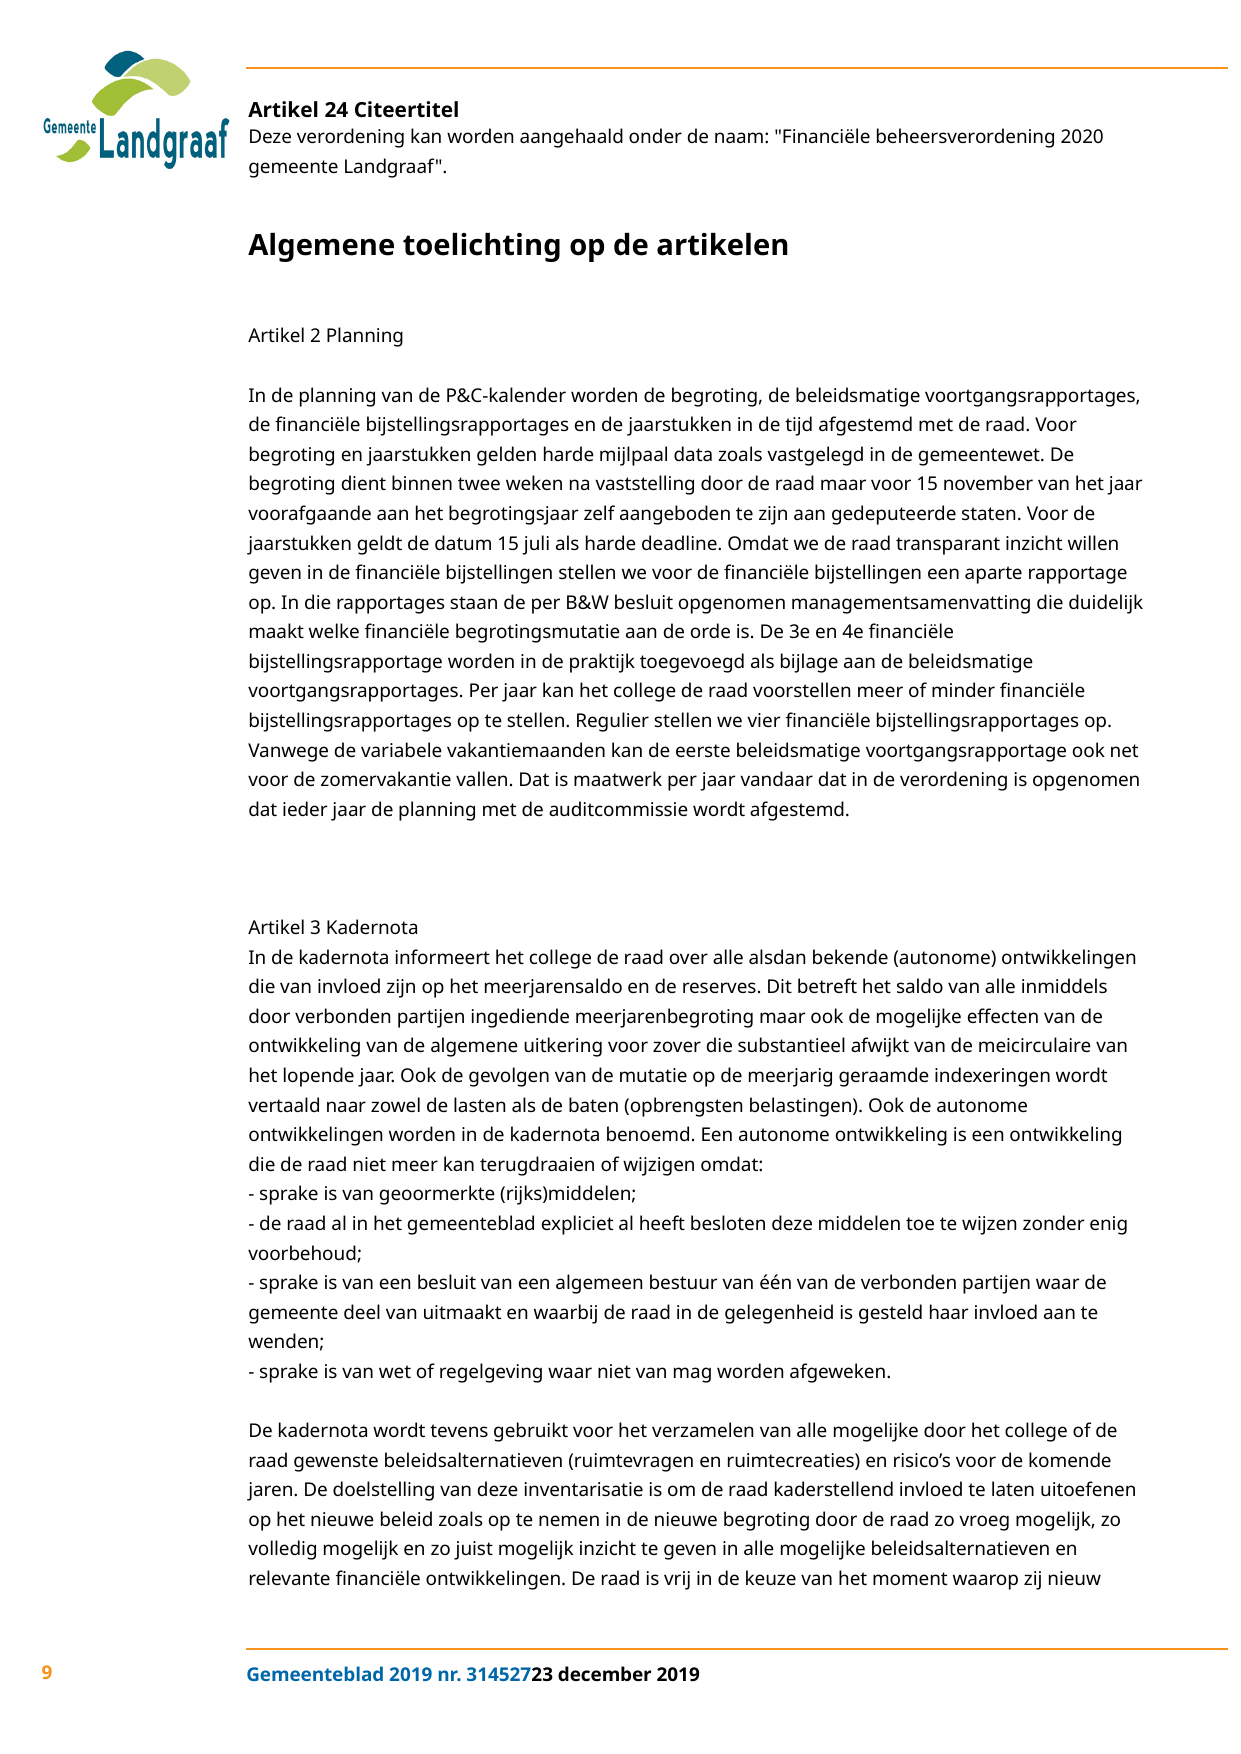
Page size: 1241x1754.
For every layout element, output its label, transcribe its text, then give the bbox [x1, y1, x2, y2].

text Deze verordening kan worden aangehaald onder de naam: "Financiële beheersverordening 2020 gemeente Landgraaf". [248, 123, 1152, 178]
text - sprake is van een besluit van een algemeen bestuur van één van de verbonden partijen waar de gemeente deel van uitmaakt en waarbij de raad in de gelegenheid is gesteld haar invloed aan te wenden; [248, 1269, 1152, 1354]
text - de raad al in het gemeenteblad expliciet al heeft besloten deze middelen toe te wijzen zonder enig voorbehoud; [248, 1210, 1152, 1265]
text - sprake is van geoormerkte (rijks)middelen; [248, 1181, 1152, 1206]
picture [41, 47, 231, 172]
text Artikel 24 Citeertitel [248, 95, 1152, 123]
text In de planning van de P&C-kalender worden de begroting, de beleidsmatige voortgangsrapportages, de financiële bijstellingsrapportages en de jaarstukken in de tijd afgestemd met de raad. Voor begroting en jaarstukken gelden harde mijlpaal data zoals vastgelegd in de gemeentewet. De begroting dient binnen twee weken na vaststelling door de raad maar voor 15 november van het jaar voorafgaande aan het begrotingsjaar zelf aangeboden te zijn aan gedeputeerde staten. Voor de jaarstukken geldt de datum 15 juli als harde deadline. Omdat we de raad transparant inzicht willen geven in de financiële bijstellingen stellen we voor de financiële bijstellingen een aparte rapportage op. In die rapportages staan de per B&W besluit opgenomen managementsamenvatting die duidelijk maakt welke financiële begrotingsmutatie aan de orde is. De 3e en 4e financiële bijstellingsrapportage worden in de praktijk toegevoegd als bijlage aan de beleidsmatige voortgangsrapportages. Per jaar kan het college de raad voorstellen meer of minder financiële bijstellingsrapportages op te stellen. Regulier stellen we vier financiële bijstellingsrapportages op. Vanwege de variabele vakantiemaanden kan de eerste beleidsmatige voortgangsrapportage ook net voor de zomervakantie vallen. Dat is maatwerk per jaar vandaar dat in de verordening is opgenomen dat ieder jaar de planning met de auditcommissie wordt afgestemd. [248, 382, 1152, 822]
text Artikel 2 Planning [248, 323, 1152, 348]
text Algemene toelichting op de artikelen [248, 224, 1152, 264]
text Artikel 3 Kadernota [248, 914, 1152, 940]
text In de kadernota informeert het college de raad over alle alsdan bekende (autonome) ontwikkelingen die van invloed zijn op het meerjarensaldo en de reserves. Dit betreft het saldo van alle inmiddels door verbonden partijen ingediende meerjarenbegroting maar ook de mogelijke effecten van de ontwikkeling van de algemene uitkering voor zover die substantieel afwijkt van de meicirculaire van het lopende jaar. Ook de gevolgen van de mutatie op de meerjarig geraamde indexeringen wordt vertaald naar zowel de lasten als de baten (opbrengsten belastingen). Ook de autonome ontwikkelingen worden in de kadernota benoemd. Een autonome ontwikkeling is een ontwikkeling die de raad niet meer kan terugdraaien of wijzigen omdat: [248, 944, 1152, 1177]
text De kadernota wordt tevens gebruikt voor het verzamelen van alle mogelijke door het college of de raad gewenste beleidsalternatieven (ruimtevragen en ruimtecreaties) en risico’s voor de komende jaren. De doelstelling van deze inventarisatie is om de raad kaderstellend invloed te laten uitoefenen op het nieuwe beleid zoals op te nemen in de nieuwe begroting door de raad zo vroeg mogelijk, zo volledig mogelijk en zo juist mogelijk inzicht te geven in alle mogelijke beleidsalternatieven en relevante financiële ontwikkelingen. De raad is vrij in de keuze van het moment waarop zij nieuw [248, 1417, 1152, 1591]
text - sprake is van wet of regelgeving waar niet van mag worden afgeweken. [248, 1358, 1152, 1384]
